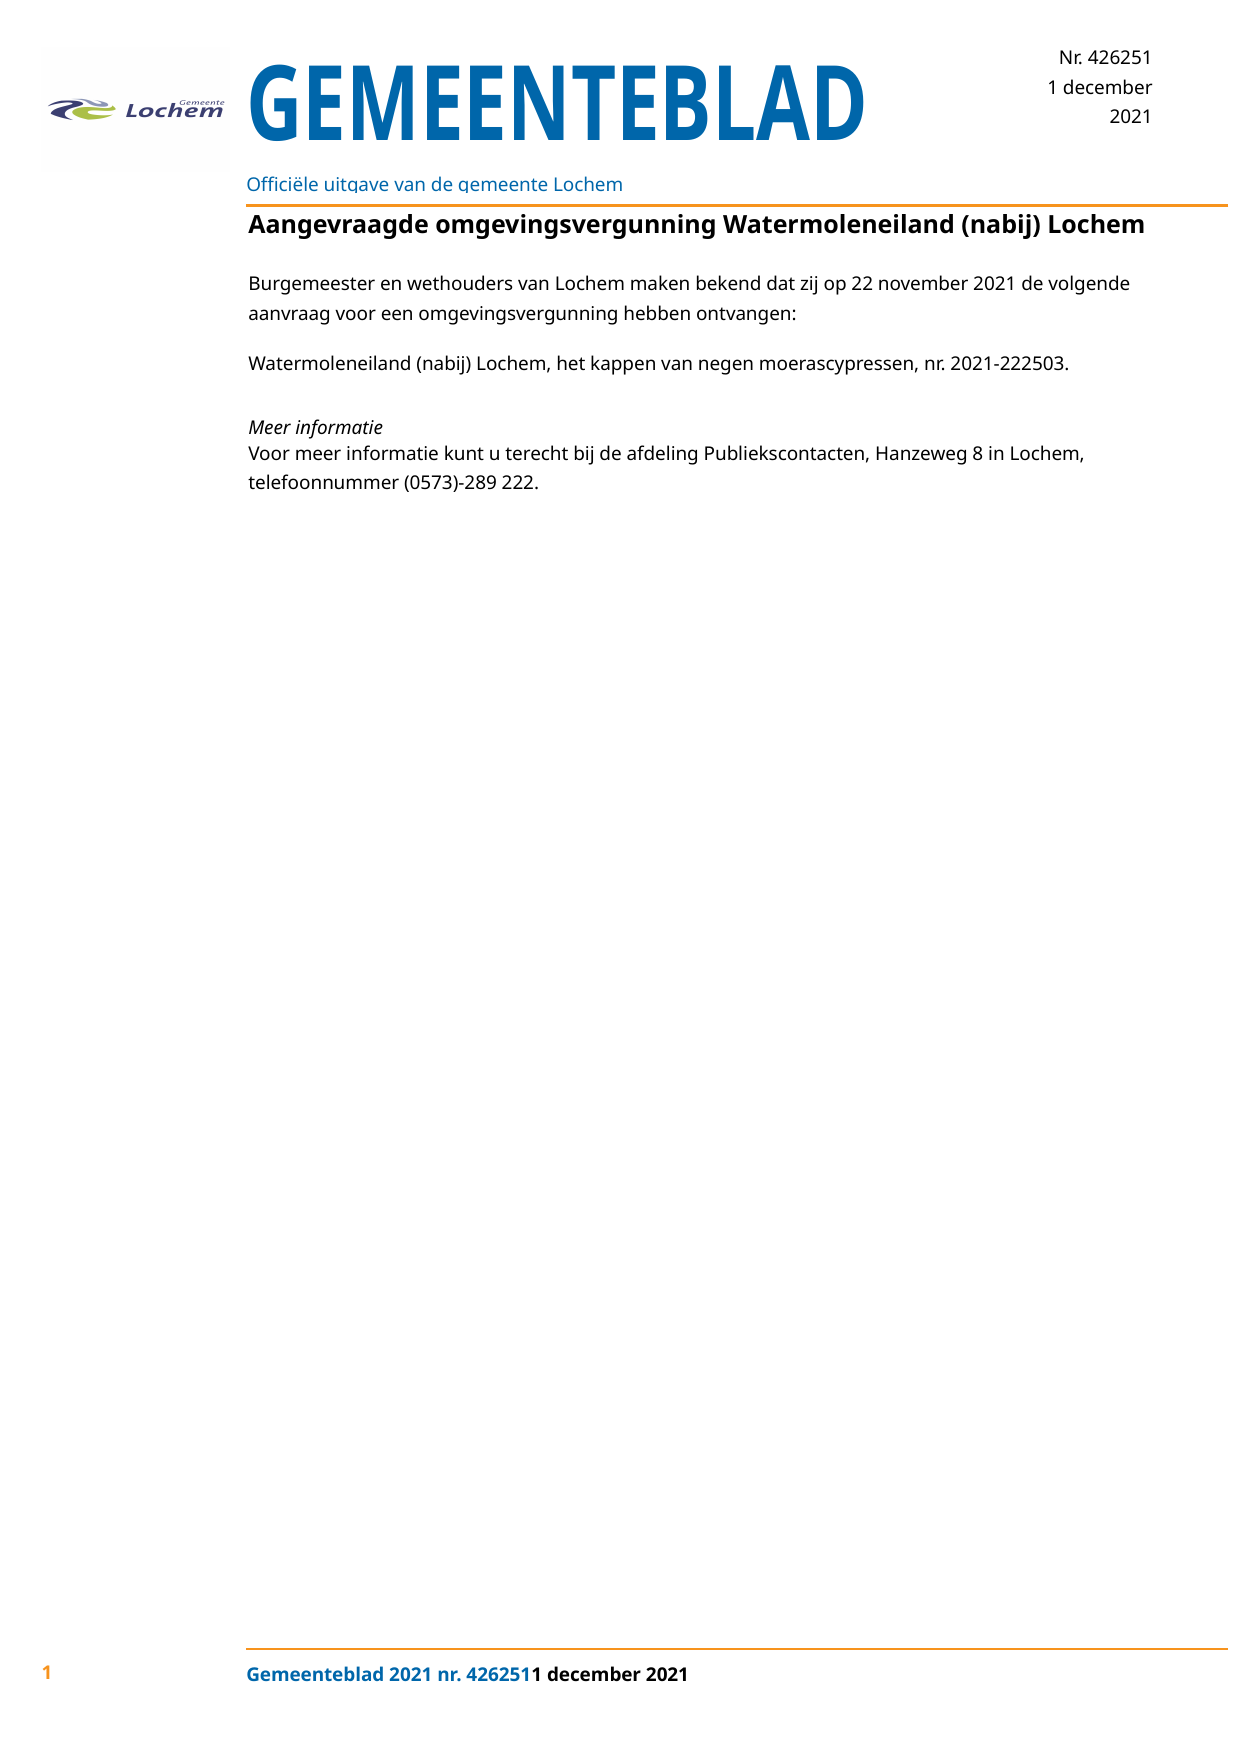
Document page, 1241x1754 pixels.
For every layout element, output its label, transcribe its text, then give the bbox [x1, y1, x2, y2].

text Meer informatie [248, 414, 1152, 440]
text Watermoleneiland (nabij) Lochem, het kappen van negen moerascypressen, nr. 2021-222503. [248, 350, 1152, 376]
picture [41, 47, 231, 172]
text Voor meer informatie kunt u terecht bij de afdeling Publiekscontacten, Hanzeweg 8 in Lochem, telefoonnummer (0573)-289 222. [248, 440, 1152, 495]
text Aangevraagde omgevingsvergunning Watermoleneiland (nabij) Lochem [248, 207, 1152, 241]
text Burgemeester en wethouders van Lochem maken bekend dat zij op 22 november 2021 de volgende aanvraag voor een omgevingsvergunning hebben ontvangen: [248, 270, 1152, 326]
